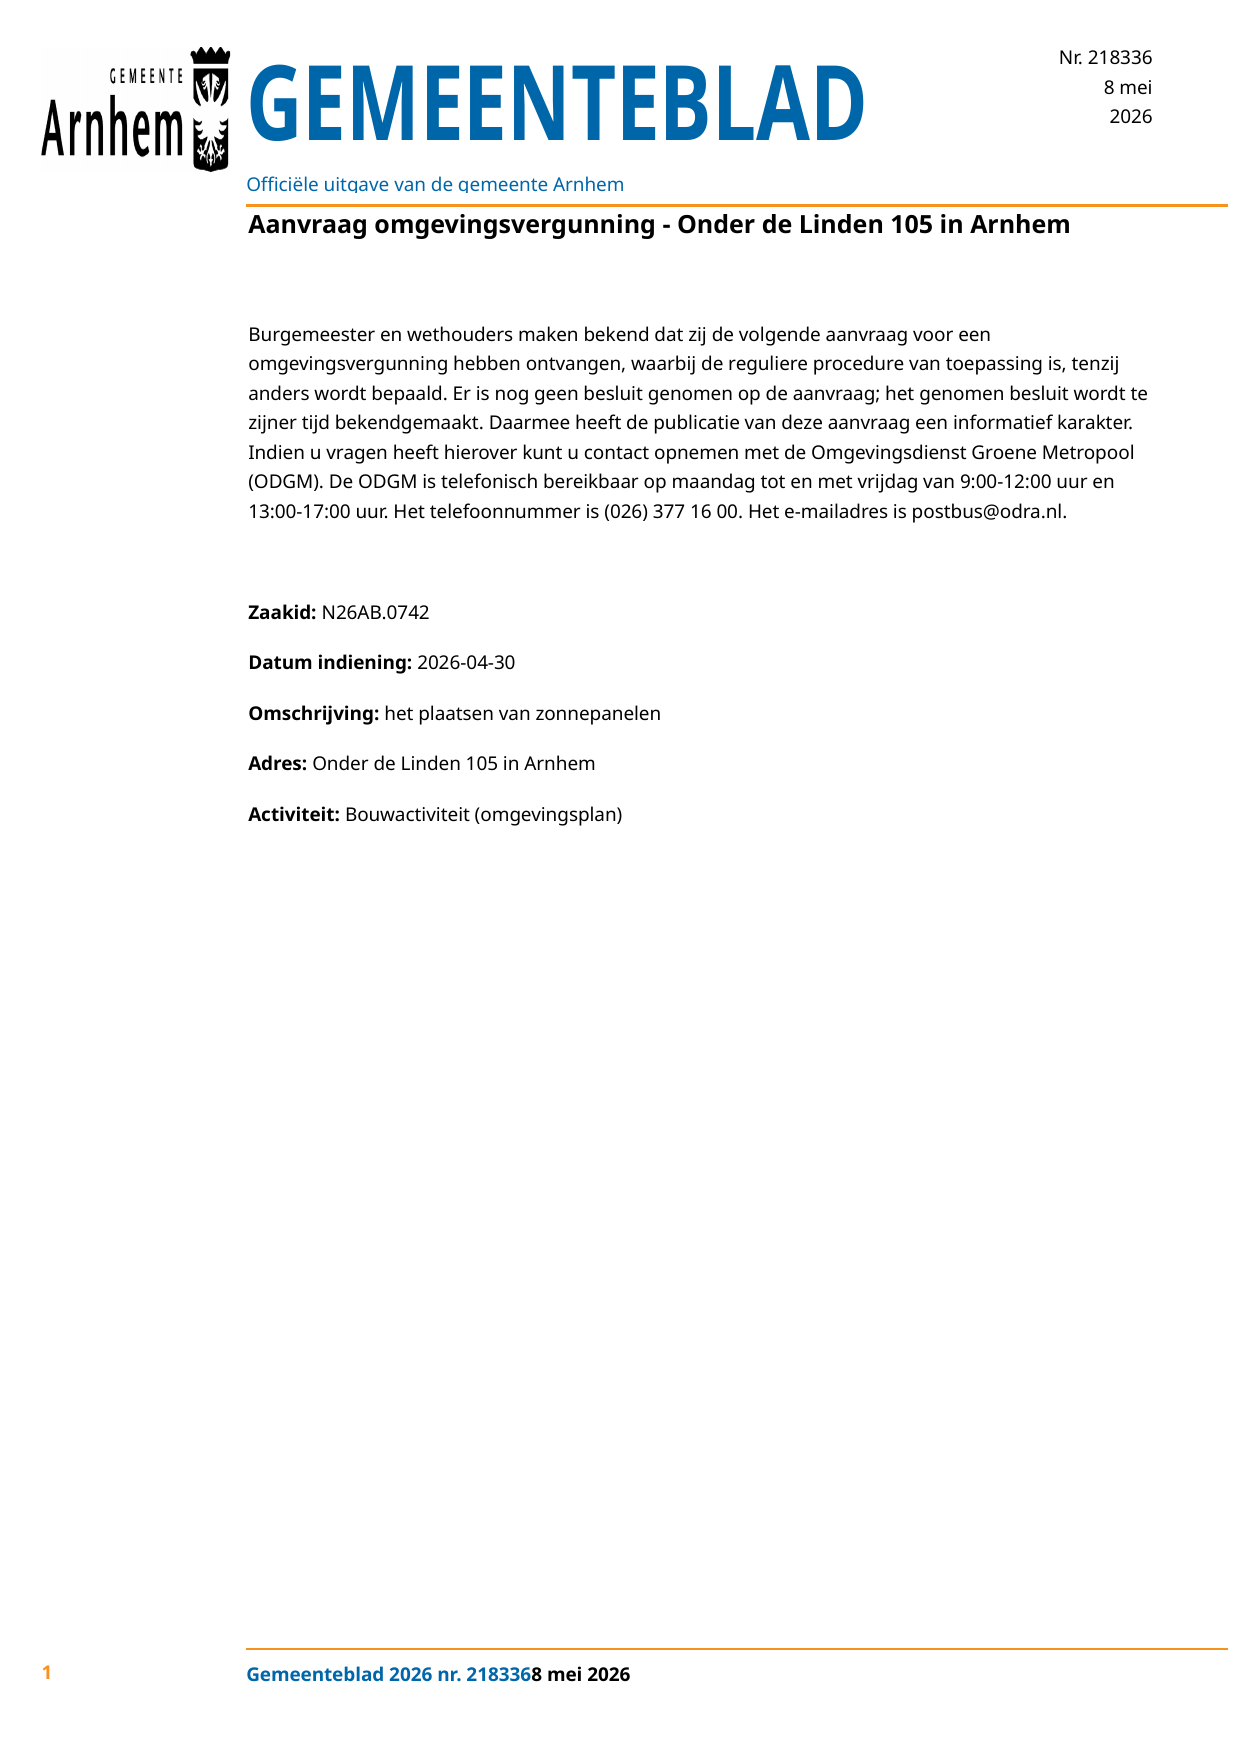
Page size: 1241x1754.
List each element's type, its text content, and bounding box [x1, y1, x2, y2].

text Omschrijving: het plaatsen van zonnepanelen [248, 700, 1152, 726]
text Activiteit: Bouwactiviteit (omgevingsplan) [248, 801, 1152, 826]
picture [41, 47, 231, 172]
text Zaakid: N26AB.0742 [248, 599, 1152, 625]
text Adres: Onder de Linden 105 in Arnhem [248, 750, 1152, 776]
text Datum indiening: 2026-04-30 [248, 649, 1152, 675]
text Aanvraag omgevingsvergunning - Onder de Linden 105 in Arnhem [248, 207, 1152, 241]
text Burgemeester en wethouders maken bekend dat zij de volgende aanvraag voor een omgevingsvergunning hebben ontvangen, waarbij de reguliere procedure van toepassing is, tenzij anders wordt bepaald. Er is nog geen besluit genomen op de aanvraag; het genomen besluit wordt te zijner tijd bekendgemaakt. Daarmee heeft de publicatie van deze aanvraag een informatief karakter. Indien u vragen heeft hierover kunt u contact opnemen met de Omgevingsdienst Groene Metropool (ODGM). De ODGM is telefonisch bereikbaar op maandag tot en met vrijdag van 9:00-12:00 uur en 13:00-17:00 uur. Het telefoonnummer is (026) 377 16 00. Het e-mailadres is postbus@odra.nl. [248, 321, 1152, 524]
